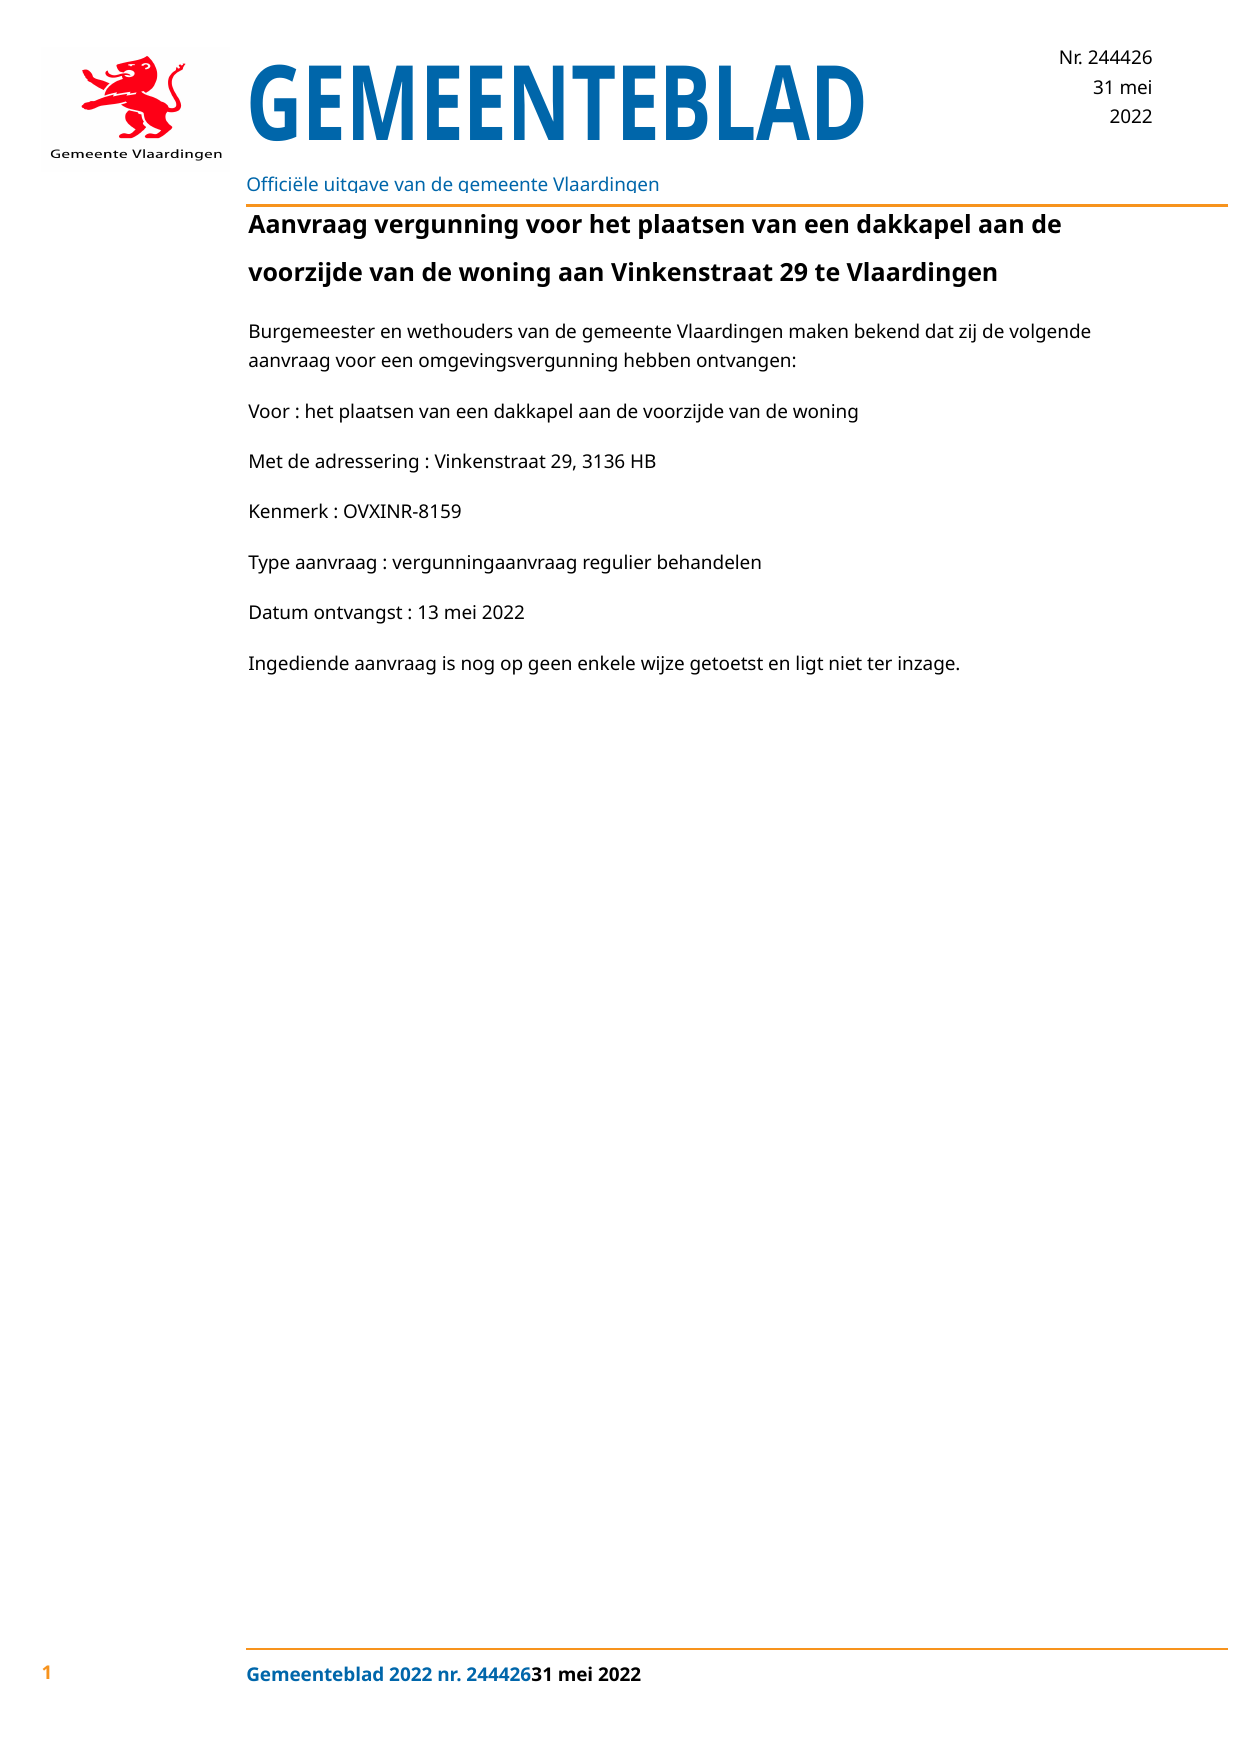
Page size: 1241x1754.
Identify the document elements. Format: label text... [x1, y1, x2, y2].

text Burgemeester en wethouders van de gemeente Vlaardingen maken bekend dat zij de volgende aanvraag voor een omgevingsvergunning hebben ontvangen: [248, 318, 1152, 373]
text Voor : het plaatsen van een dakkapel aan de voorzijde van de woning [248, 398, 1152, 424]
text Aanvraag vergunning voor het plaatsen van een dakkapel aan de voorzijde van de woning aan Vinkenstraat 29 te Vlaardingen [248, 207, 1152, 288]
text Datum ontvangst : 13 mei 2022 [248, 599, 1152, 625]
picture [41, 47, 231, 172]
text Type aanvraag : vergunningaanvraag regulier behandelen [248, 549, 1152, 575]
text Kenmerk : OVXINR-8159 [248, 499, 1152, 524]
text Ingediende aanvraag is nog op geen enkele wijze getoetst en ligt niet ter inzage. [248, 650, 1152, 676]
text Met de adressering : Vinkenstraat 29, 3136 HB [248, 448, 1152, 474]
